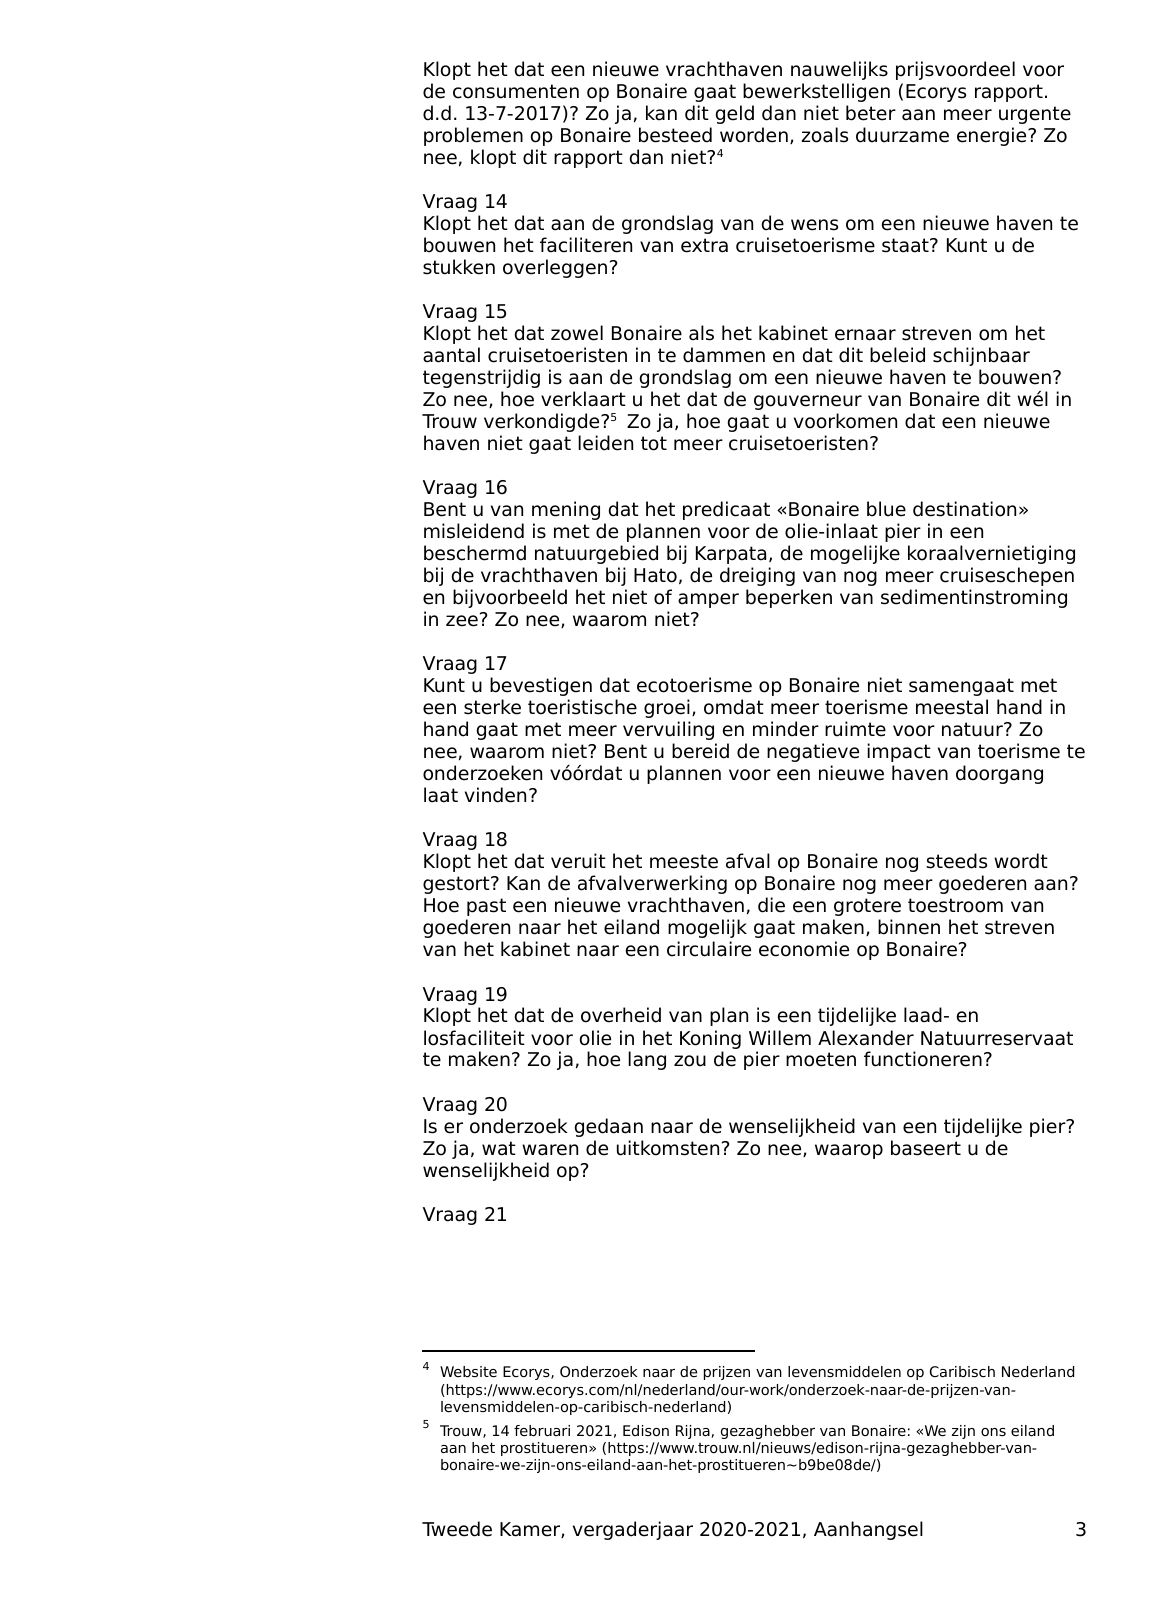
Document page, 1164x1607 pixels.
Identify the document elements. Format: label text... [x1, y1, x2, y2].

text Vraag 16 [422, 477, 1087, 499]
text Klopt het dat de overheid van plan is een tijdelijke laad- en losfaciliteit voor olie in het Koning Willem Alexander Natuurreservaat te maken? Zo ja, hoe lang zou de pier moeten functioneren? [422, 1005, 1087, 1071]
text Vraag 14 [422, 191, 1087, 213]
text Trouw, 14 februari 2021, Edison Rijna, gezaghebber van Bonaire: «We zijn ons eiland aan het prostitueren» (https://www.trouw.nl/nieuws/edison-rijna-gezaghebber-van-bonaire-we-zijn-ons-eiland-aan-het-prostitueren~b9be08de/) [422, 1418, 1087, 1474]
text Vraag 15 [422, 301, 1087, 323]
text Vraag 20 [422, 1093, 1087, 1116]
text Bent u van mening dat het predicaat «Bonaire blue destination» misleidend is met de plannen voor de olie-inlaat pier in een beschermd natuurgebied bij Karpata, de mogelijke koraalvernietiging bij de vrachthaven bij Hato, de dreiging van nog meer cruiseschepen en bijvoorbeeld het niet of amper beperken van sedimentinstroming in zee? Zo nee, waarom niet? [422, 499, 1087, 631]
text Vraag 21 [422, 1204, 1087, 1226]
text Is er onderzoek gedaan naar de wenselijkheid van een tijdelijke pier? Zo ja, wat waren de uitkomsten? Zo nee, waarop baseert u de wenselijkheid op? [422, 1116, 1087, 1181]
text Website Ecorys, Onderzoek naar de prijzen van levensmiddelen op Caribisch Nederland (https://www.ecorys.com/nl/nederland/our-work/onderzoek-naar-de-prijzen-van-levensmiddelen-op-caribisch-nederland) [422, 1360, 1087, 1416]
text Klopt het dat zowel Bonaire als het kabinet ernaar streven om het aantal cruisetoeristen in te dammen en dat dit beleid schijnbaar tegenstrijdig is aan de grondslag om een nieuwe haven te bouwen? Zo nee, hoe verklaart u het dat de gouverneur van Bonaire dit wél in Trouw verkondigde? Zo ja, hoe gaat u voorkomen dat een nieuwe haven niet gaat leiden tot meer cruisetoeristen? [422, 323, 1087, 455]
text Vraag 19 [422, 983, 1087, 1005]
text Kunt u bevestigen dat ecotoerisme op Bonaire niet samengaat met een sterke toeristische groei, omdat meer toerisme meestal hand in hand gaat met meer vervuiling en minder ruimte voor natuur? Zo nee, waarom niet? Bent u bereid de negatieve impact van toerisme te onderzoeken vóórdat u plannen voor een nieuwe haven doorgang laat vinden? [422, 675, 1087, 807]
text Vraag 17 [422, 653, 1087, 675]
text Klopt het dat een nieuwe vrachthaven nauwelijks prijsvoordeel voor de consumenten op Bonaire gaat bewerkstelligen (Ecorys rapport. d.d. 13-7-2017)? Zo ja, kan dit geld dan niet beter aan meer urgente problemen op Bonaire besteed worden, zoals duurzame energie? Zo nee, klopt dit rapport dan niet? [422, 59, 1087, 169]
text Klopt het dat aan de grondslag van de wens om een nieuwe haven te bouwen het faciliteren van extra cruisetoerisme staat? Kunt u de stukken overleggen? [422, 213, 1087, 279]
text Vraag 18 [422, 829, 1087, 851]
text Klopt het dat veruit het meeste afval op Bonaire nog steeds wordt gestort? Kan de afvalverwerking op Bonaire nog meer goederen aan? Hoe past een nieuwe vrachthaven, die een grotere toestroom van goederen naar het eiland mogelijk gaat maken, binnen het streven van het kabinet naar een circulaire economie op Bonaire? [422, 851, 1087, 961]
